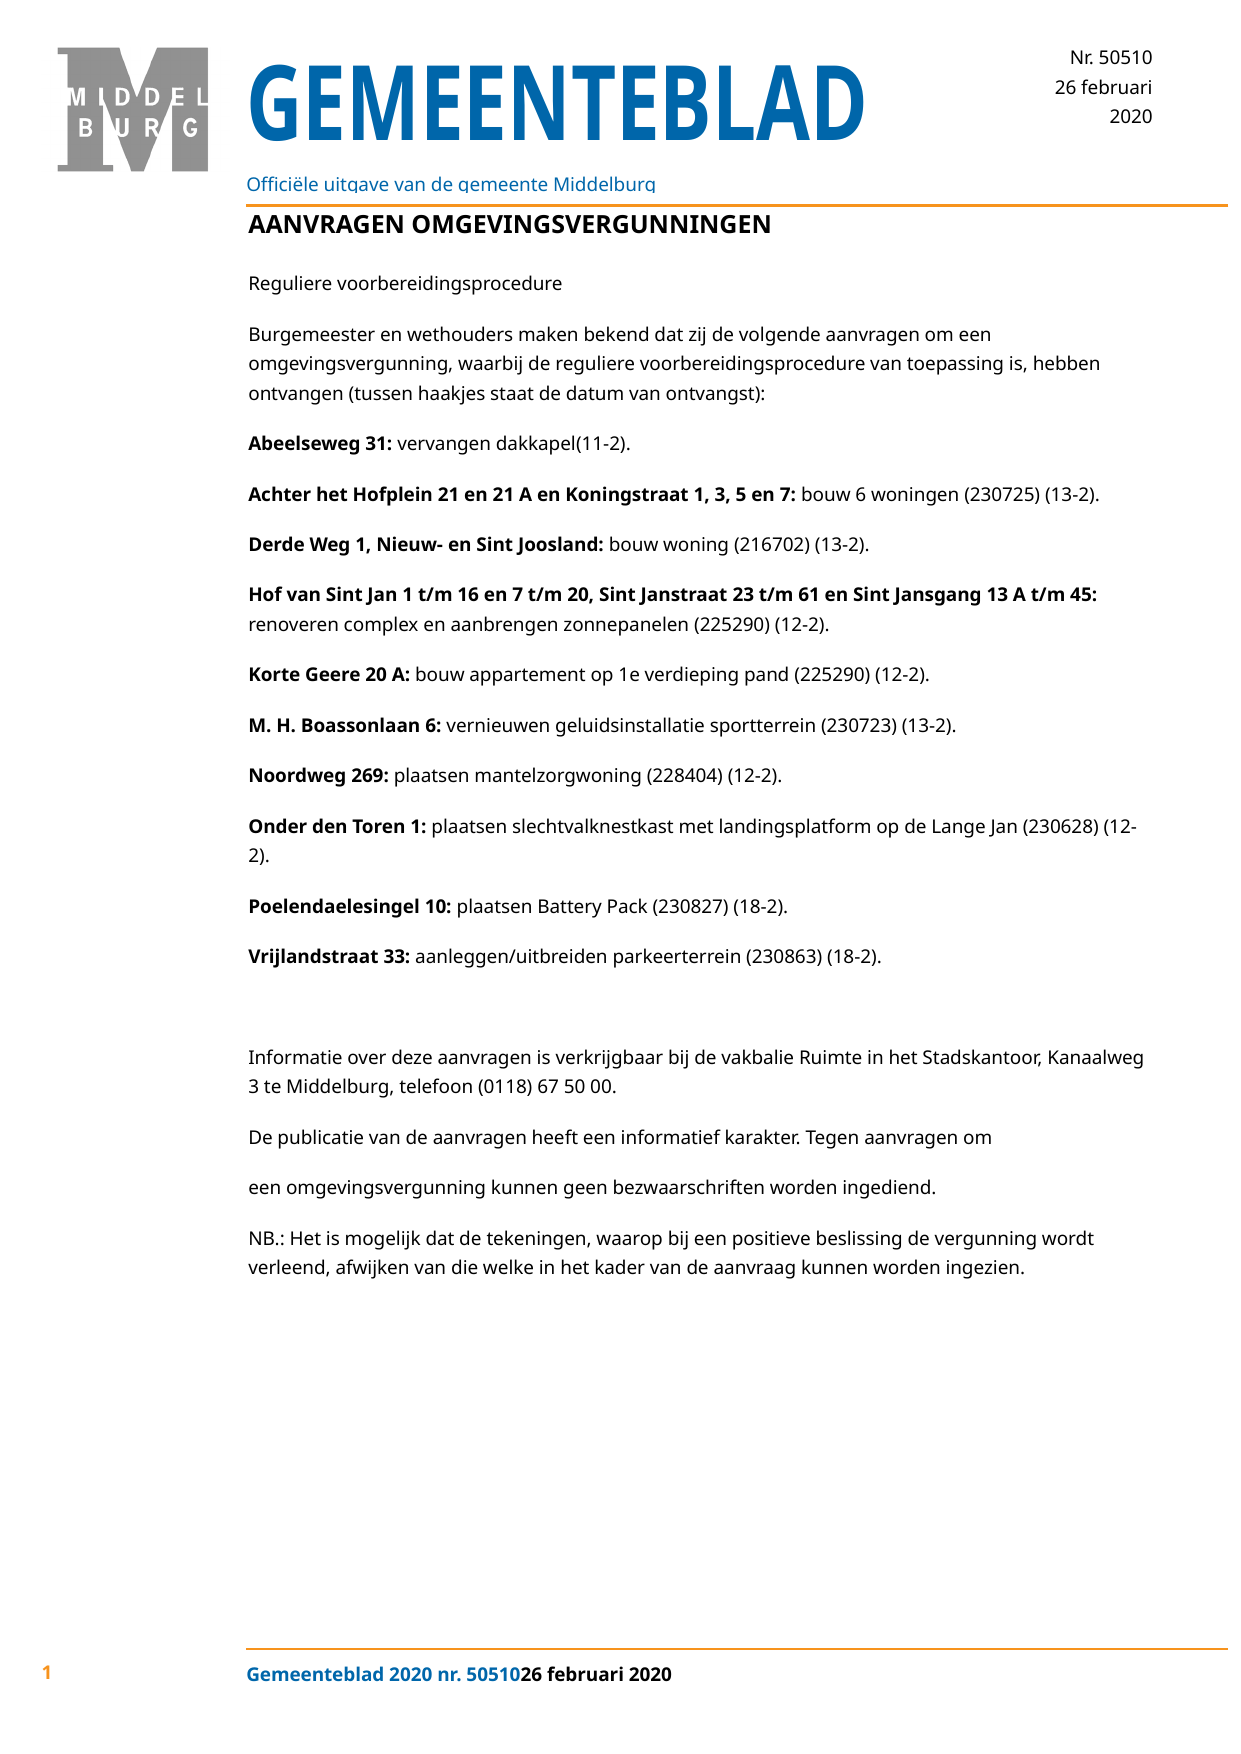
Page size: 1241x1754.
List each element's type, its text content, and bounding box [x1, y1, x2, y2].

text Korte Geere 20 A: bouw appartement op 1e verdieping pand (225290) (12-2). [248, 662, 1152, 687]
text M. H. Boassonlaan 6: vernieuwen geluidsinstallatie sportterrein (230723) (13-2). [248, 712, 1152, 738]
text Hof van Sint Jan 1 t/m 16 en 7 t/m 20, Sint Janstraat 23 t/m 61 en Sint Jansgang 13 A t/m 45: renoveren complex en aanbrengen zonnepanelen (225290) (12-2). [248, 582, 1152, 637]
text Vrijlandstraat 33: aanleggen/uitbreiden parkeerterrein (230863) (18-2). [248, 943, 1152, 969]
text Burgemeester en wethouders maken bekend dat zij de volgende aanvragen om een omgevingsvergunning, waarbij de reguliere voorbereidingsprocedure van toepassing is, hebben ontvangen (tussen haakjes staat de datum van ontvangst): [248, 321, 1152, 406]
text Abeelseweg 31: vervangen dakkapel(11-2). [248, 430, 1152, 456]
text Poelendaelesingel 10: plaatsen Battery Pack (230827) (18-2). [248, 893, 1152, 918]
text Onder den Toren 1: plaatsen slechtvalknestkast met landingsplatform op de Lange Jan (230628) (12-2). [248, 813, 1152, 868]
text De publicatie van de aanvragen heeft een informatief karakter. Tegen aanvragen om [248, 1124, 1152, 1150]
text NB.: Het is mogelijk dat de tekeningen, waarop bij een positieve beslissing de vergunning wordt verleend, afwijken van die welke in het kader van de aanvraag kunnen worden ingezien. [248, 1225, 1152, 1280]
text een omgevingsvergunning kunnen geen bezwaarschriften worden ingediend. [248, 1174, 1152, 1200]
text Derde Weg 1, Nieuw- en Sint Joosland: bouw woning (216702) (13-2). [248, 531, 1152, 557]
text Achter het Hofplein 21 en 21 A en Koningstraat 1, 3, 5 en 7: bouw 6 woningen (230725) (13-2). [248, 481, 1152, 506]
text Reguliere voorbereidingsprocedure [248, 270, 1152, 296]
picture [41, 47, 231, 172]
text Noordweg 269: plaatsen mantelzorgwoning (228404) (12-2). [248, 762, 1152, 788]
text Informatie over deze aanvragen is verkrijgbaar bij de vakbalie Ruimte in het Stadskantoor, Kanaalweg 3 te Middelburg, telefoon (0118) 67 50 00. [248, 1044, 1152, 1099]
text AANVRAGEN OMGEVINGSVERGUNNINGEN [248, 207, 1152, 241]
